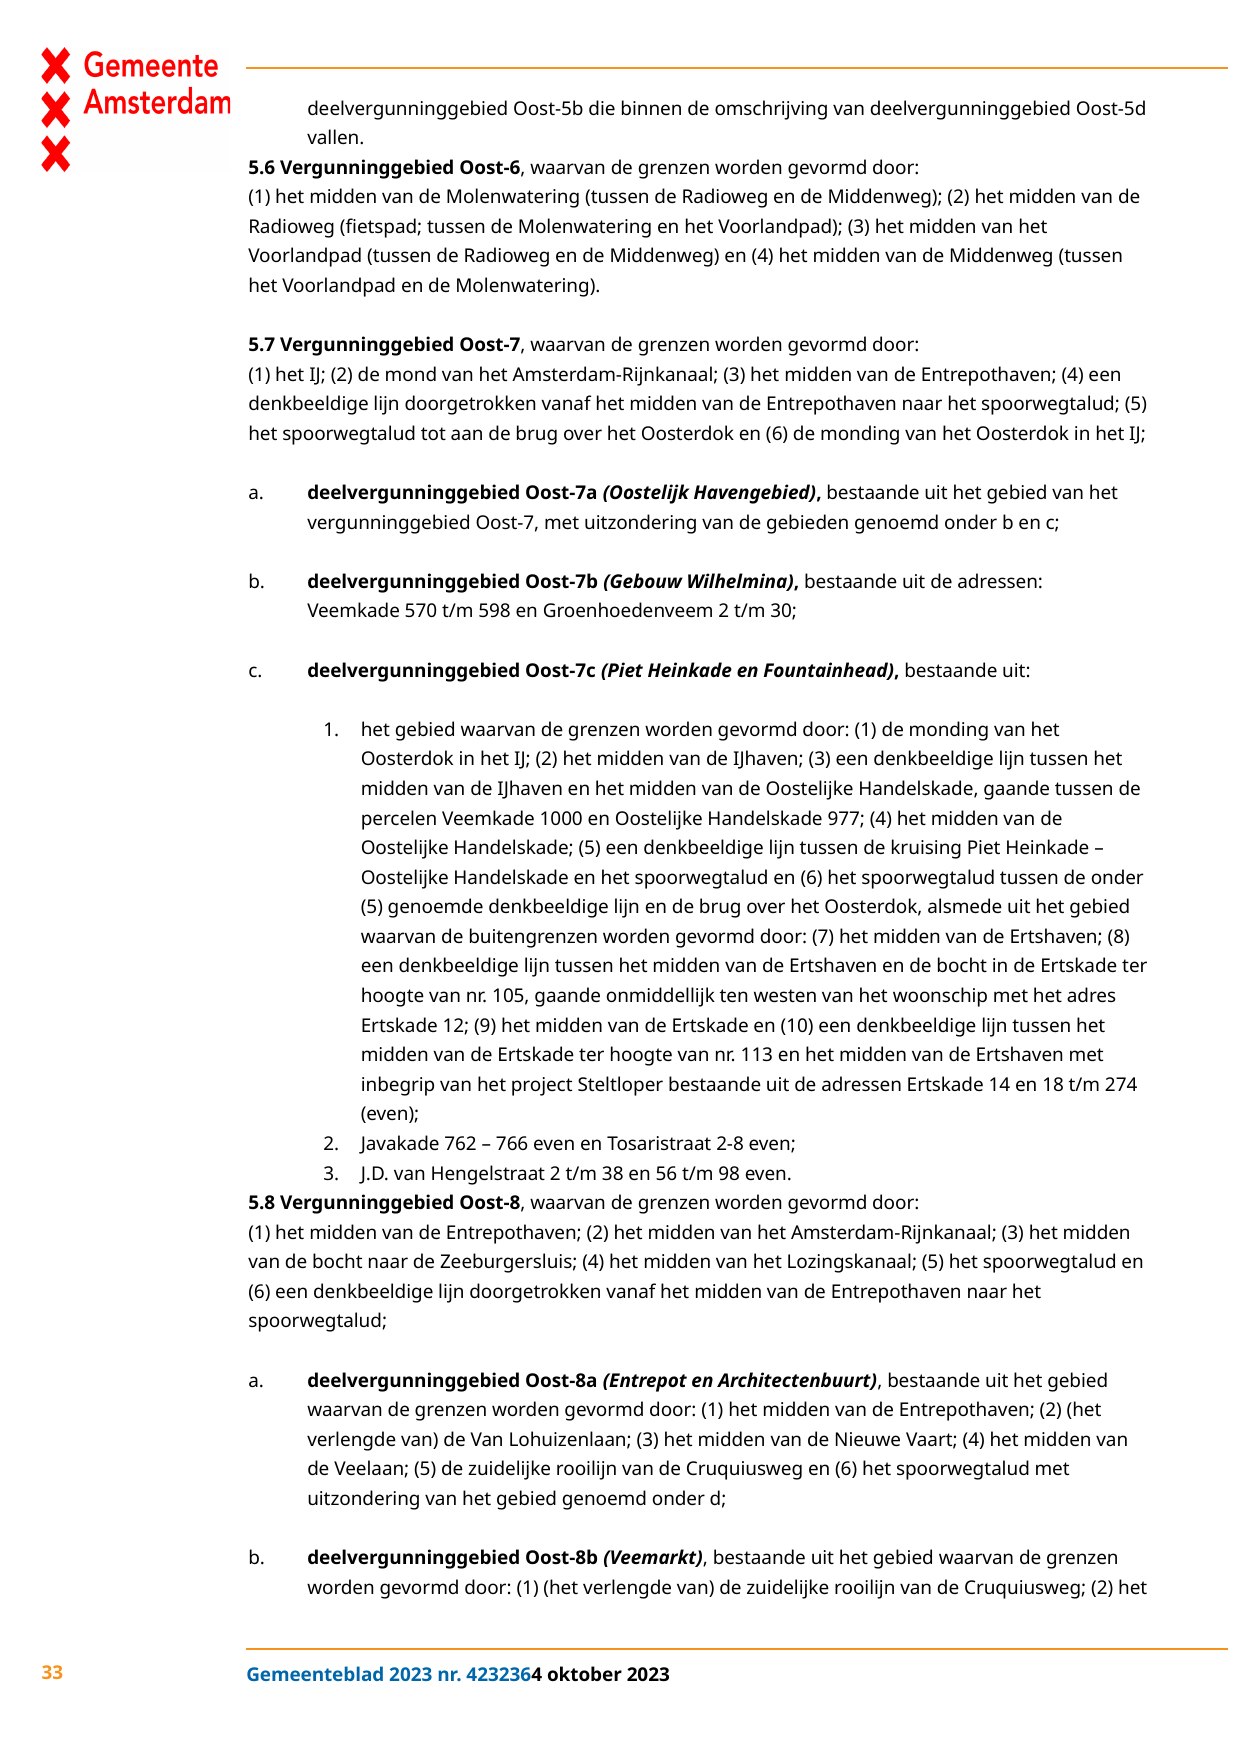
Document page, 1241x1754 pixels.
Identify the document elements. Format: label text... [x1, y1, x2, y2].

list deelvergunninggebied Oost-5b die binnen de omschrijving van deelvergunninggebied Oost-5d vallen. [248, 95, 1152, 150]
text 5.8 Vergunninggebied Oost-8, waarvan de grenzen worden gevormd door: [248, 1189, 1152, 1215]
list deelvergunninggebied Oost-7a (Oostelijk Havengebied), bestaande uit het gebied van het vergunninggebied Oost-7, met uitzondering van de gebieden genoemd onder b en c; [248, 479, 1152, 535]
text 5.7 Vergunninggebied Oost-7, waarvan de grenzen worden gevormd door: [248, 331, 1152, 357]
text (1) het IJ; (2) de mond van het Amsterdam-Rijnkanaal; (3) het midden van de Entrepothaven; (4) een denkbeeldige lijn doorgetrokken vanaf het midden van de Entrepothaven naar het spoorwegtalud; (5) het spoorwegtalud tot aan de brug over het Oosterdok en (6) de monding van het Oosterdok in het IJ; [248, 361, 1152, 446]
picture [41, 47, 231, 172]
text (1) het midden van de Molenwatering (tussen de Radioweg en de Middenweg); (2) het midden van de Radioweg (fietspad; tussen de Molenwatering en het Voorlandpad); (3) het midden van het Voorlandpad (tussen de Radioweg en de Middenweg) en (4) het midden van de Middenweg (tussen het Voorlandpad en de Molenwatering). [248, 183, 1152, 298]
list Veemkade 570 t/m 598 en Groenhoedenveem 2 t/m 30; [248, 598, 1152, 623]
list deelvergunninggebied Oost-8b (Veemarkt), bestaande uit het gebied waarvan de grenzen worden gevormd door: (1) (het verlengde van) de zuidelijke rooilijn van de Cruquiusweg; (2) het [248, 1544, 1152, 1600]
text 5.6 Vergunninggebied Oost-6, waarvan de grenzen worden gevormd door: [248, 154, 1152, 180]
text (1) het midden van de Entrepothaven; (2) het midden van het Amsterdam-Rijnkanaal; (3) het midden van de bocht naar de Zeeburgersluis; (4) het midden van het Lozingskanaal; (5) het spoorwegtalud en (6) een denkbeeldige lijn doorgetrokken vanaf het midden van de Entrepothaven naar het spoorwegtalud; [248, 1219, 1152, 1333]
list deelvergunninggebied Oost-7b (Gebouw Wilhelmina), bestaande uit de adressen: [248, 568, 1152, 594]
list het gebied waarvan de grenzen worden gevormd door: (1) de monding van het Oosterdok in het IJ; (2) het midden van de IJhaven; (3) een denkbeeldige lijn tussen het midden van de IJhaven en het midden van de Oostelijke Handelskade, gaande tussen de percelen Veemkade 1000 en Oostelijke Handelskade 977; (4) het midden van de Oostelijke Handelskade; (5) een denkbeeldige lijn tussen de kruising Piet Heinkade – Oostelijke Handelskade en het spoorwegtalud en (6) het spoorwegtalud tussen de onder (5) genoemde denkbeeldige lijn en de brug over het Oosterdok, alsmede uit het gebied waarvan de buitengrenzen worden gevormd door: (7) het midden van de Ertshaven; (8) een denkbeeldige lijn tussen het midden van de Ertshaven en de bocht in de Ertskade ter hoogte van nr. 105, gaande onmiddellijk ten westen van het woonschip met het adres Ertskade 12; (9) het midden van de Ertskade en (10) een denkbeeldige lijn tussen het midden van de Ertskade ter hoogte van nr. 113 en het midden van de Ertshaven met inbegrip van het project Steltloper bestaande uit de adressen Ertskade 14 en 18 t/m 274 (even); [323, 716, 1152, 1126]
list J.D. van Hengelstraat 2 t/m 38 en 56 t/m 98 even. [323, 1160, 1152, 1186]
list deelvergunninggebied Oost-7c (Piet Heinkade en Fountainhead), bestaande uit: [248, 657, 1152, 683]
list deelvergunninggebied Oost-8a (Entrepot en Architectenbuurt), bestaande uit het gebied waarvan de grenzen worden gevormd door: (1) het midden van de Entrepothaven; (2) (het verlengde van) de Van Lohuizenlaan; (3) het midden van de Nieuwe Vaart; (4) het midden van de Veelaan; (5) de zuidelijke rooilijn van de Cruquiusweg en (6) het spoorwegtalud met uitzondering van het gebied genoemd onder d; [248, 1367, 1152, 1511]
list Javakade 762 – 766 even en Tosaristraat 2-8 even; [323, 1130, 1152, 1156]
